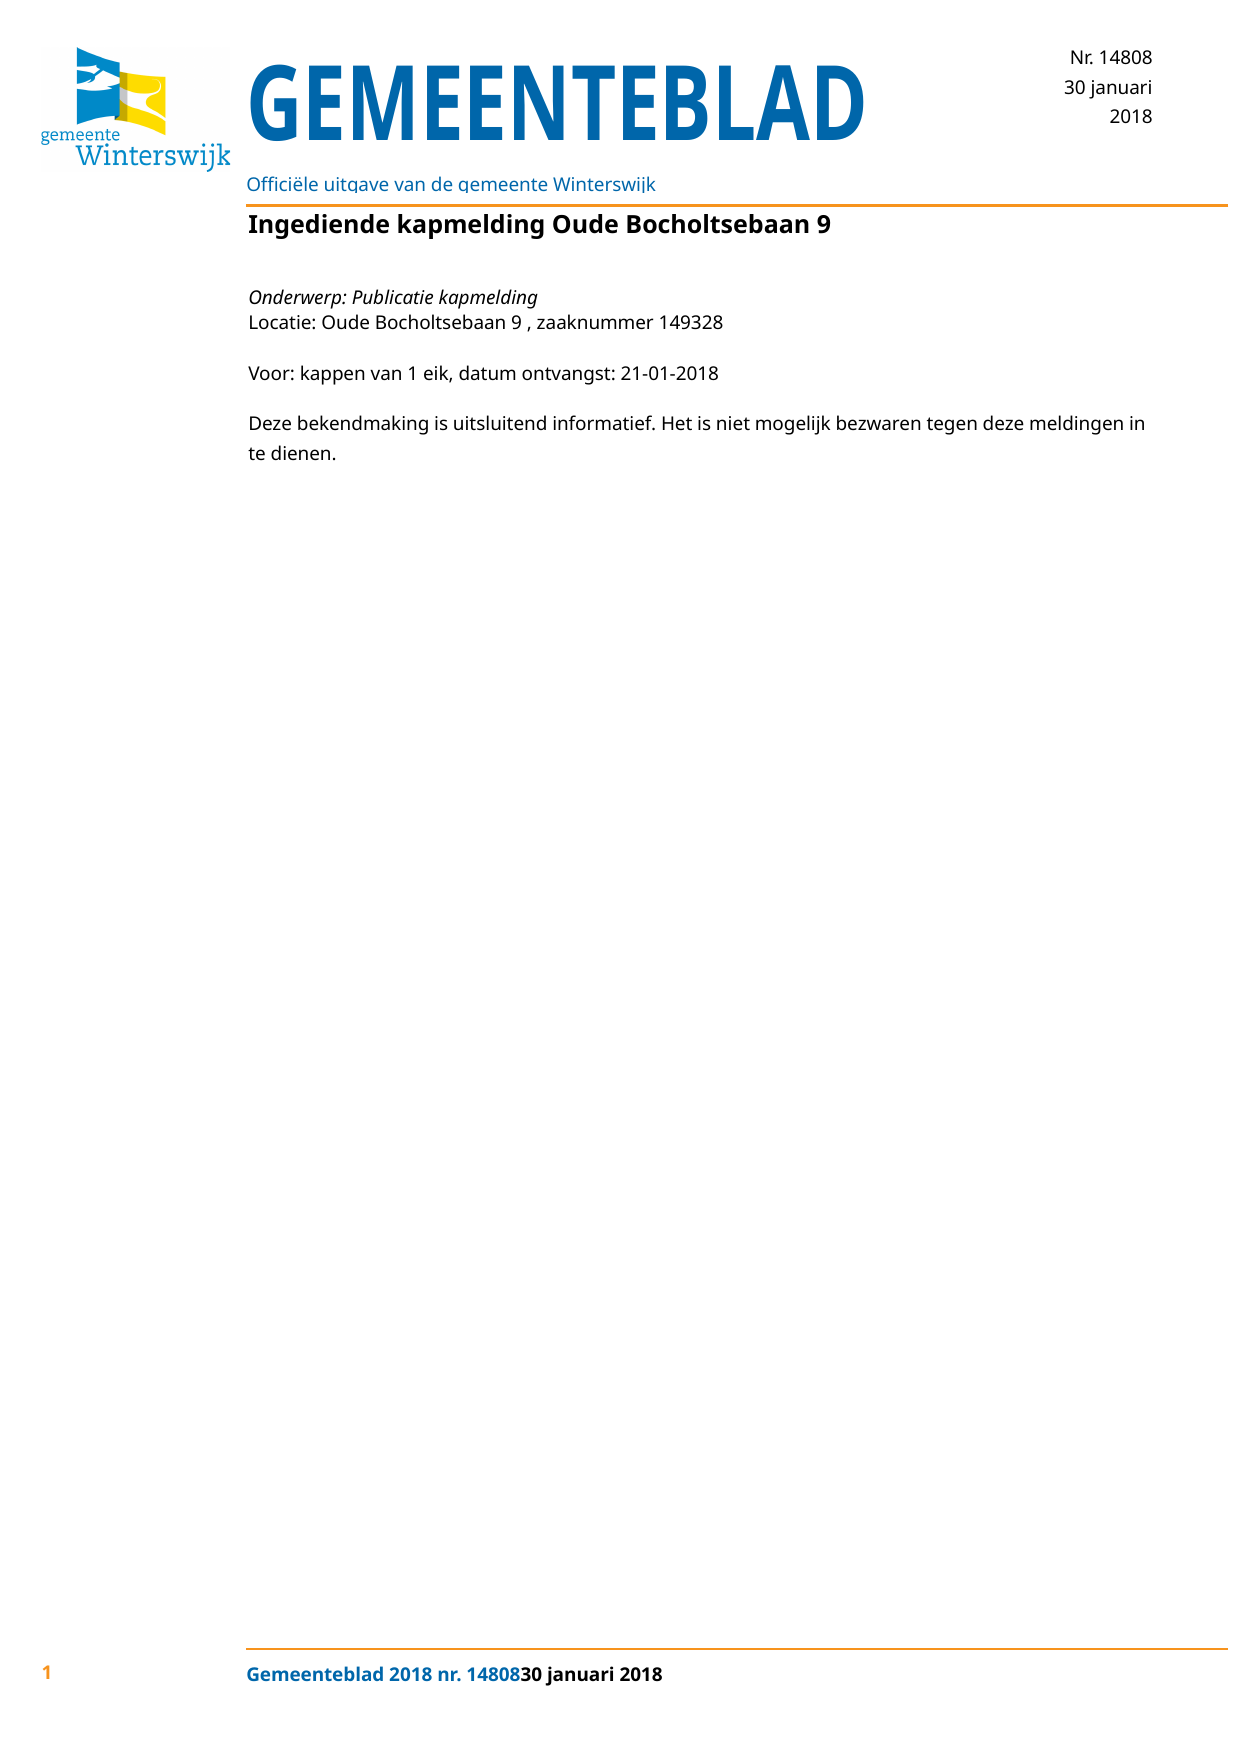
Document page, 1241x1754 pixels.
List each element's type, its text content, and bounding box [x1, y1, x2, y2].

text Onderwerp: Publicatie kapmelding [248, 284, 1152, 309]
text Locatie: Oude Bocholtsebaan 9 , zaaknummer 149328 [248, 309, 1152, 335]
picture [41, 47, 231, 172]
text Deze bekendmaking is uitsluitend informatief. Het is niet mogelijk bezwaren tegen deze meldingen in te dienen. [248, 410, 1152, 466]
picture [225, 153, 231, 162]
text Voor: kappen van 1 eik, datum ontvangst: 21-01-2018 [248, 360, 1152, 386]
text Ingediende kapmelding Oude Bocholtsebaan 9 [248, 207, 1152, 241]
